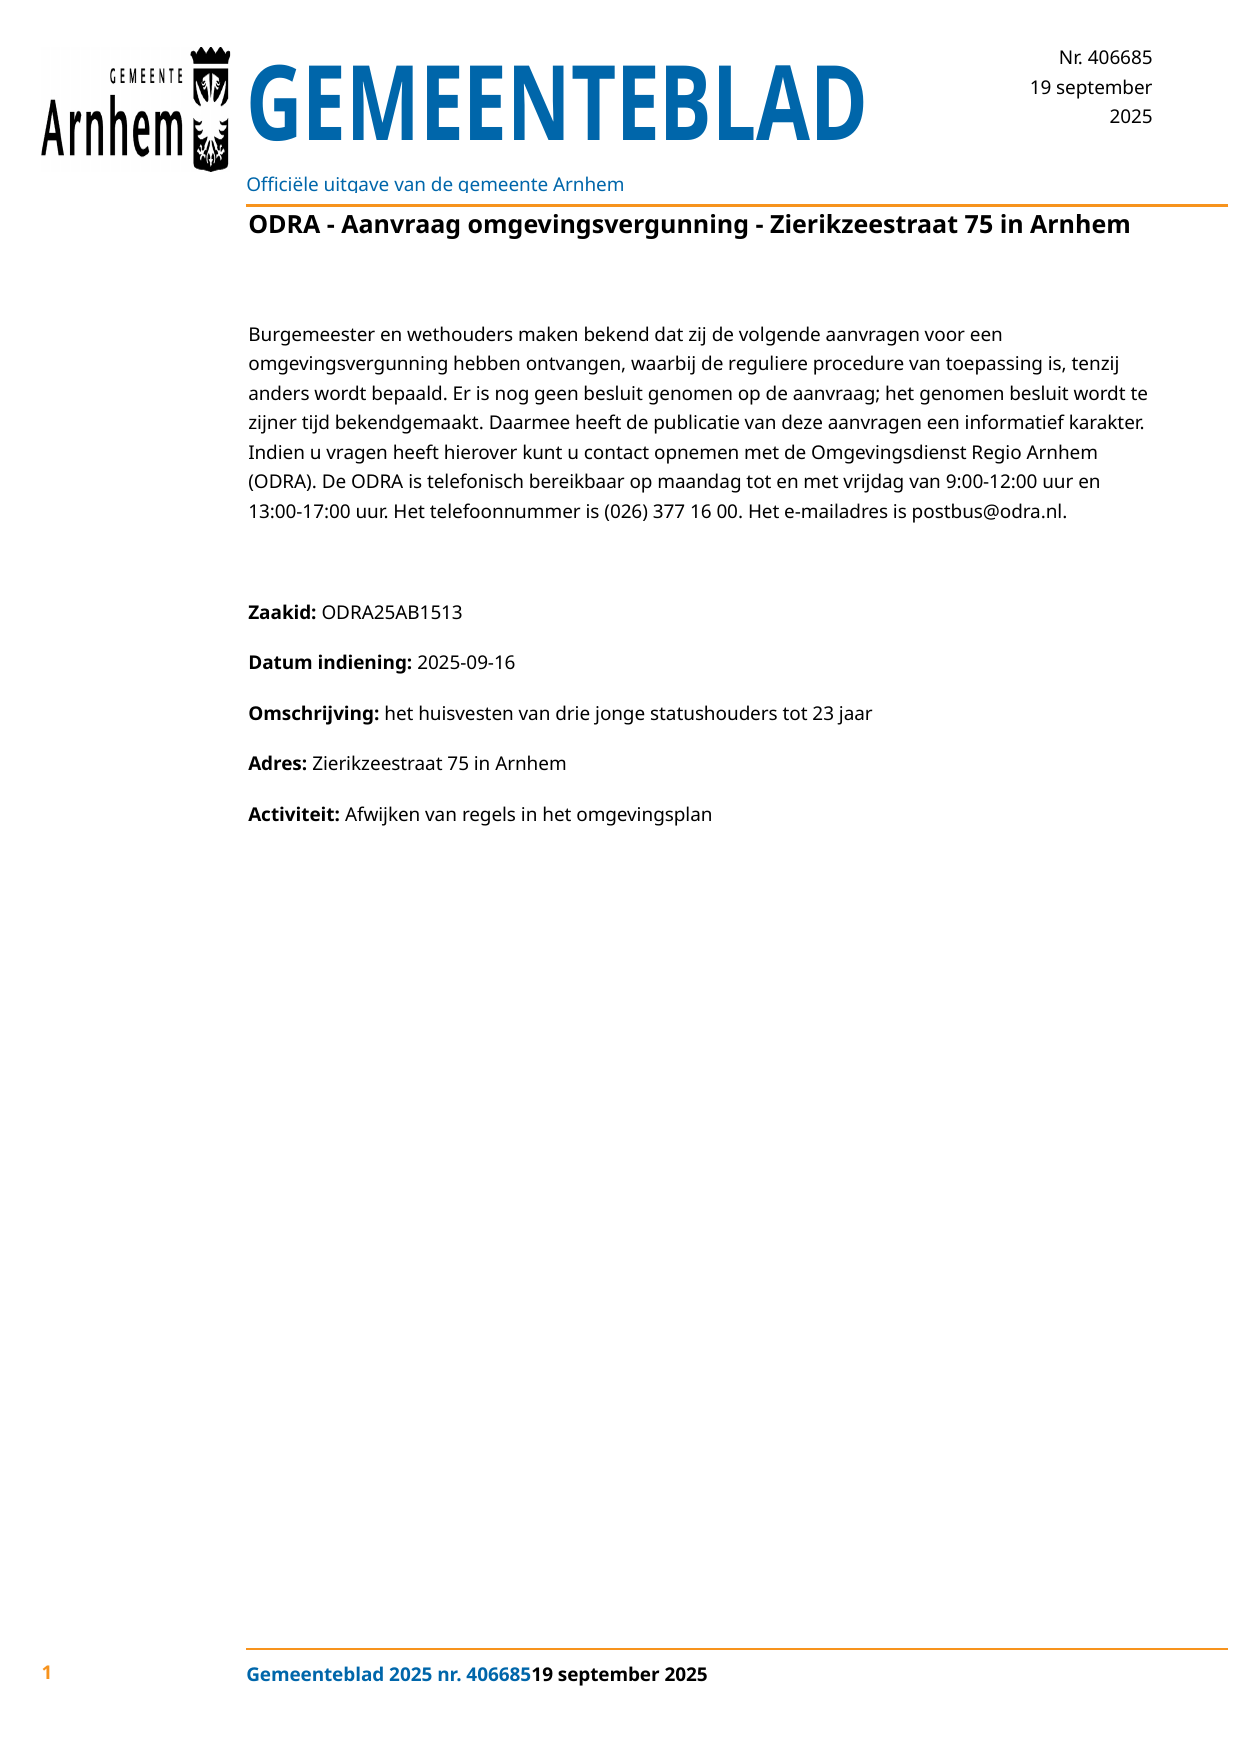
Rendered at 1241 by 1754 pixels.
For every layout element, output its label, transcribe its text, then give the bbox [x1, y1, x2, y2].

text Adres: Zierikzeestraat 75 in Arnhem [248, 750, 1152, 776]
text Activiteit: Afwijken van regels in het omgevingsplan [248, 801, 1152, 826]
text Datum indiening: 2025-09-16 [248, 649, 1152, 675]
picture [41, 47, 231, 172]
text Zaakid: ODRA25AB1513 [248, 599, 1152, 625]
text Burgemeester en wethouders maken bekend dat zij de volgende aanvragen voor een omgevingsvergunning hebben ontvangen, waarbij de reguliere procedure van toepassing is, tenzij anders wordt bepaald. Er is nog geen besluit genomen op de aanvraag; het genomen besluit wordt te zijner tijd bekendgemaakt. Daarmee heeft de publicatie van deze aanvragen een informatief karakter. Indien u vragen heeft hierover kunt u contact opnemen met de Omgevingsdienst Regio Arnhem (ODRA). De ODRA is telefonisch bereikbaar op maandag tot en met vrijdag van 9:00-12:00 uur en 13:00-17:00 uur. Het telefoonnummer is (026) 377 16 00. Het e-mailadres is postbus@odra.nl. [248, 321, 1152, 524]
text ODRA - Aanvraag omgevingsvergunning - Zierikzeestraat 75 in Arnhem [248, 207, 1152, 241]
text Omschrijving: het huisvesten van drie jonge statushouders tot 23 jaar [248, 700, 1152, 726]
